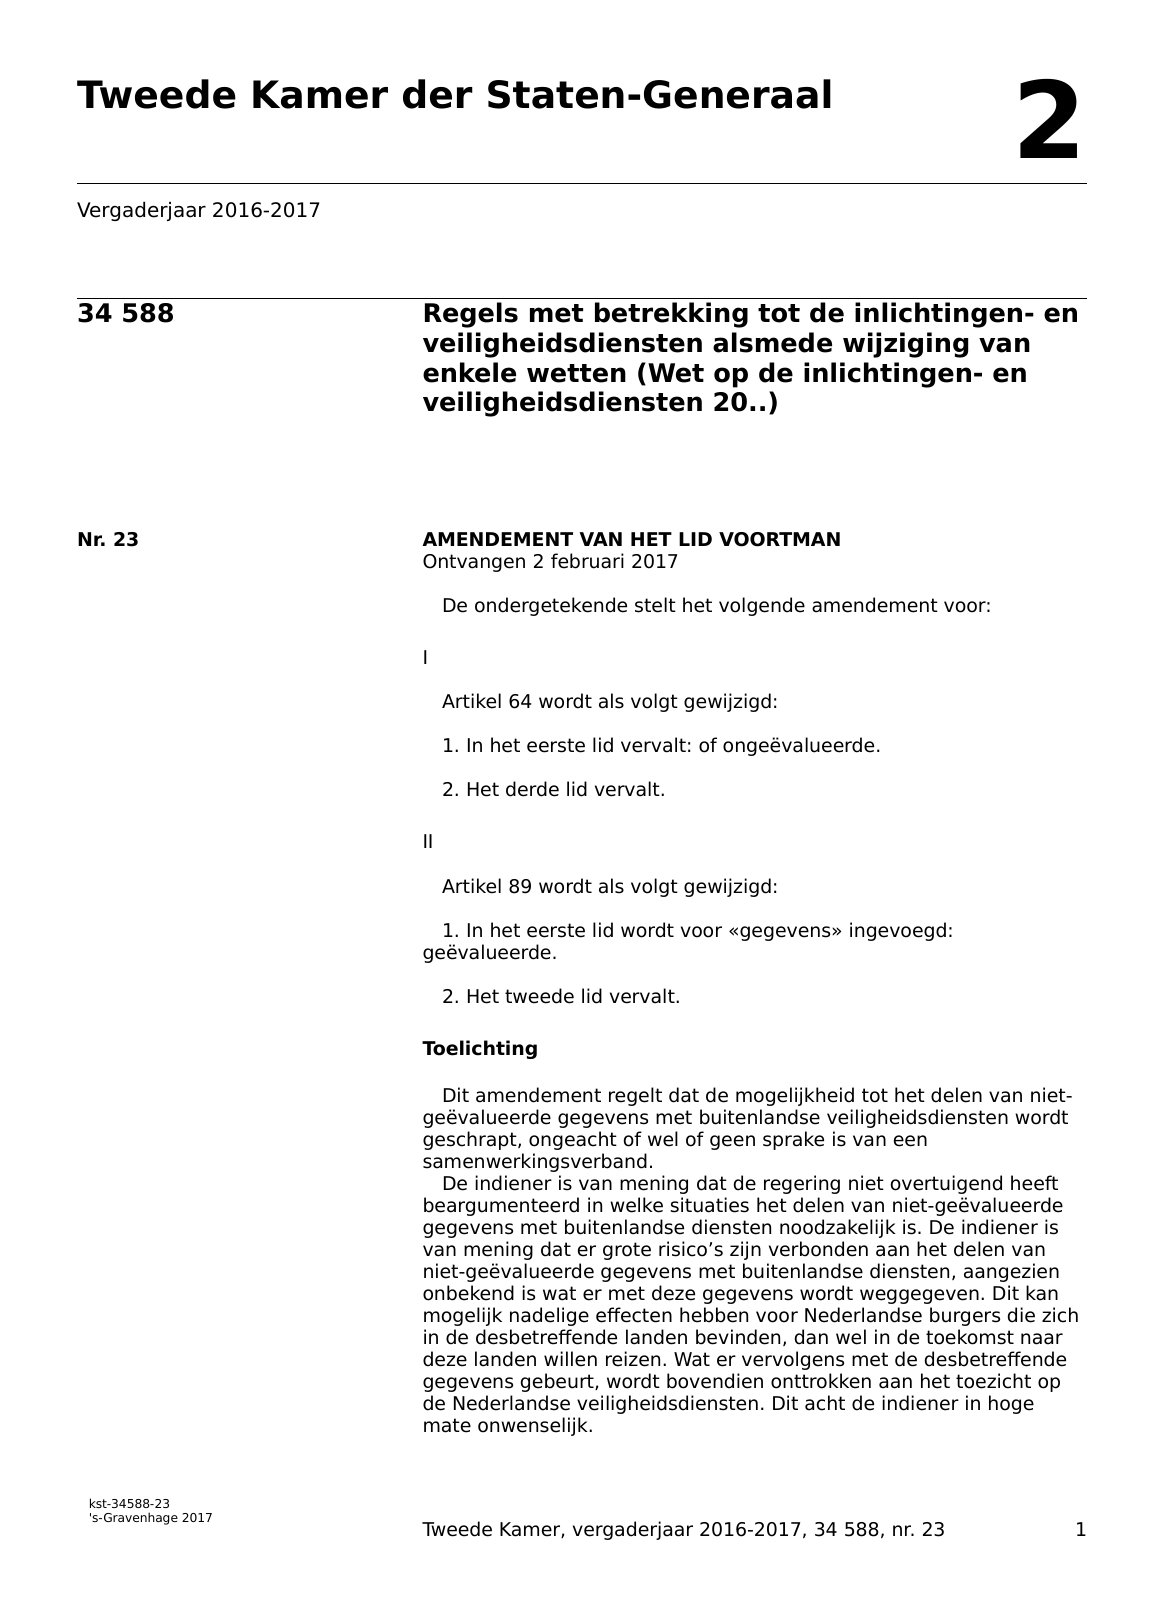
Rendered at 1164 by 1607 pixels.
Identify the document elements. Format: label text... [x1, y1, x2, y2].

table_header 2 [886, 59, 1087, 183]
text 2. Het derde lid vervalt. [422, 779, 1087, 801]
text 1. In het eerste lid vervalt: of ongeëvalueerde. [422, 735, 1087, 757]
subtitle II [422, 831, 1087, 853]
subtitle Nr. 23 AMENDEMENT VAN HET LID VOORTMAN [77, 529, 1087, 551]
text Artikel 89 wordt als volgt gewijzigd: [422, 876, 1087, 897]
text De ondergetekende stelt het volgende amendement voor: [422, 595, 1087, 617]
table_header Tweede Kamer der Staten-Generaal [77, 59, 886, 183]
text De indiener is van mening dat de regering niet overtuigend heeft beargumenteerd in welke situaties het delen van niet-geëvalueerde gegevens met buitenlandse diensten noodzakelijk is. De indiener is van mening dat er grote risico’s zijn verbonden aan het delen van niet-geëvalueerde gegevens met buitenlandse diensten, aangezien onbekend is wat er met deze gegevens wordt weggegeven. Dit kan mogelijk nadelige effecten hebben voor Nederlandse burgers die zich in de desbetreffende landen bevinden, dan wel in de toekomst naar deze landen willen reizen. Wat er vervolgens met de desbetreffende gegevens gebeurt, wordt bovendien onttrokken aan het toezicht op de Nederlandse veiligheidsdiensten. Dit acht de indiener in hoge mate onwenselijk. [422, 1173, 1087, 1436]
subtitle Toelichting [422, 1038, 1087, 1060]
subtitle 34 588 Regels met betrekking tot de inlichtingen- en veiligheidsdiensten alsmede wijziging van enkele wetten (Wet op de inlichtingen- en veiligheidsdiensten 20..) [77, 299, 1087, 418]
text 2. Het tweede lid vervalt. [422, 986, 1087, 1008]
table_cell Vergaderjaar 2016-2017 [77, 184, 1087, 298]
text Ontvangen 2 februari 2017 [422, 551, 1087, 573]
text kst-34588-23 [88, 1497, 323, 1511]
text 's-Gravenhage 2017 [88, 1511, 323, 1525]
text 1. In het eerste lid wordt voor «gegevens» ingevoegd: geëvalueerde. [422, 920, 1087, 964]
subtitle I [422, 647, 1087, 669]
text Artikel 64 wordt als volgt gewijzigd: [422, 691, 1087, 713]
text Dit amendement regelt dat de mogelijkheid tot het delen van niet-geëvalueerde gegevens met buitenlandse veiligheidsdiensten wordt geschrapt, ongeacht of wel of geen sprake is van een samenwerkingsverband. [422, 1085, 1087, 1173]
